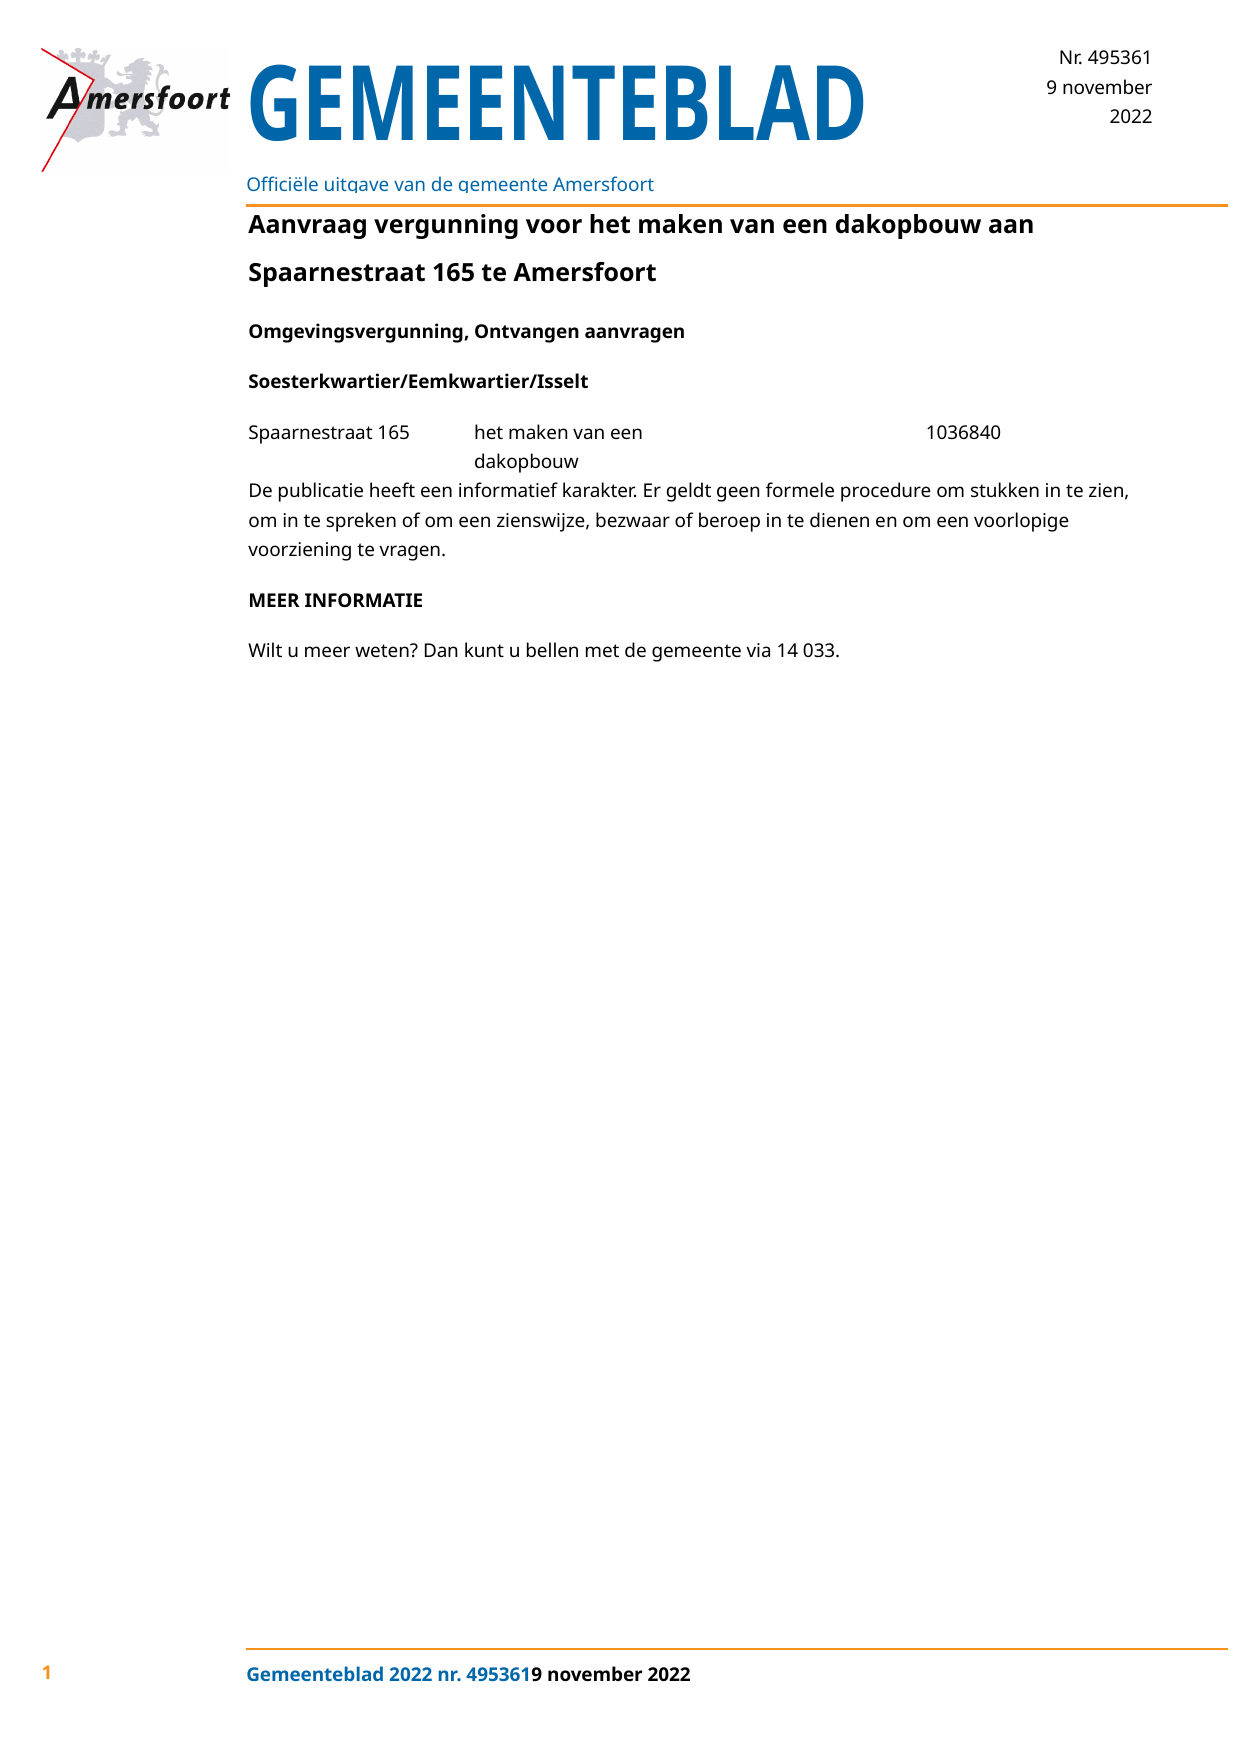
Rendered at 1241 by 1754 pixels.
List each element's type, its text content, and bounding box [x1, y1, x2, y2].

picture [41, 47, 231, 172]
text De publicatie heeft een informatief karakter. Er geldt geen formele procedure om stukken in te zien, om in te spreken of om een zienswijze, bezwaar of beroep in te dienen en om een voorlopige voorziening te vragen. [248, 477, 1152, 562]
text Soesterkwartier/Eemkwartier/Isselt [248, 368, 1152, 394]
table_header [700, 419, 926, 474]
table_header het maken van een dakopbouw [474, 419, 700, 474]
text Wilt u meer weten? Dan kunt u bellen met de gemeente via 14 033. [248, 637, 1152, 663]
text Omgevingsvergunning, Ontvangen aanvragen [248, 318, 1152, 344]
table_header Spaarnestraat 165 [248, 419, 474, 474]
text Aanvraag vergunning voor het maken van een dakopbouw aan Spaarnestraat 165 te Amersfoort [248, 207, 1152, 288]
table_header 1036840 [926, 419, 1152, 474]
text MEER INFORMATIE [248, 587, 1152, 613]
